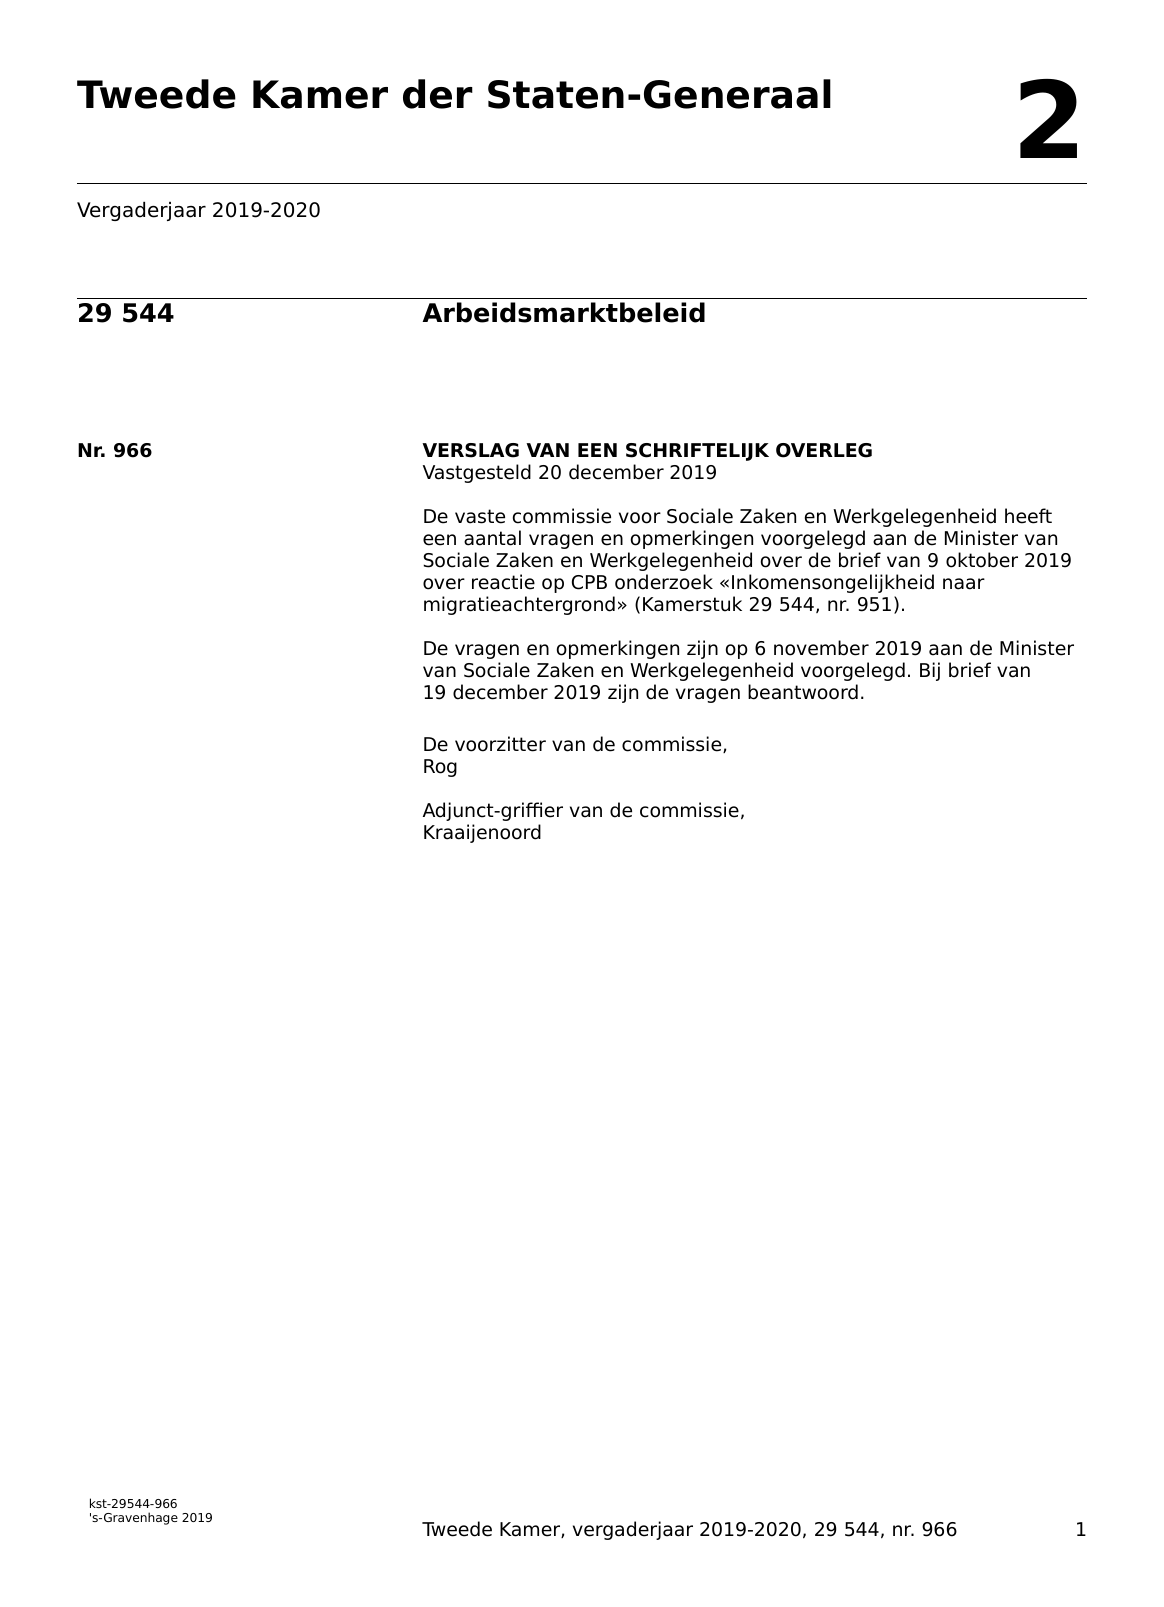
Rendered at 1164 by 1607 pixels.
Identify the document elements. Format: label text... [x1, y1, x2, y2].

text Vastgesteld 20 december 2019 [422, 462, 1087, 484]
table_cell Vergaderjaar 2019-2020 [77, 184, 1087, 298]
table_header Tweede Kamer der Staten-Generaal [77, 59, 886, 183]
table_header 2 [886, 59, 1087, 183]
text Adjunct-griffier van de commissie, Kraaijenoord [422, 800, 1087, 844]
text De vaste commissie voor Sociale Zaken en Werkgelegenheid heeft een aantal vragen en opmerkingen voorgelegd aan de Minister van Sociale Zaken en Werkgelegenheid over de brief van 9 oktober 2019 over reactie op CPB onderzoek «Inkomensongelijkheid naar migratieachtergrond» (Kamerstuk 29 544, nr. 951). [422, 506, 1087, 616]
subtitle Nr. 966 VERSLAG VAN EEN SCHRIFTELIJK OVERLEG [77, 440, 1087, 462]
subtitle 29 544 Arbeidsmarktbeleid [77, 299, 1087, 329]
text kst-29544-966 [88, 1497, 323, 1511]
text 's-Gravenhage 2019 [88, 1511, 323, 1525]
text De vragen en opmerkingen zijn op 6 november 2019 aan de Minister van Sociale Zaken en Werkgelegenheid voorgelegd. Bij brief van 19 december 2019 zijn de vragen beantwoord. [422, 638, 1087, 704]
text De voorzitter van de commissie, Rog [422, 734, 1087, 778]
